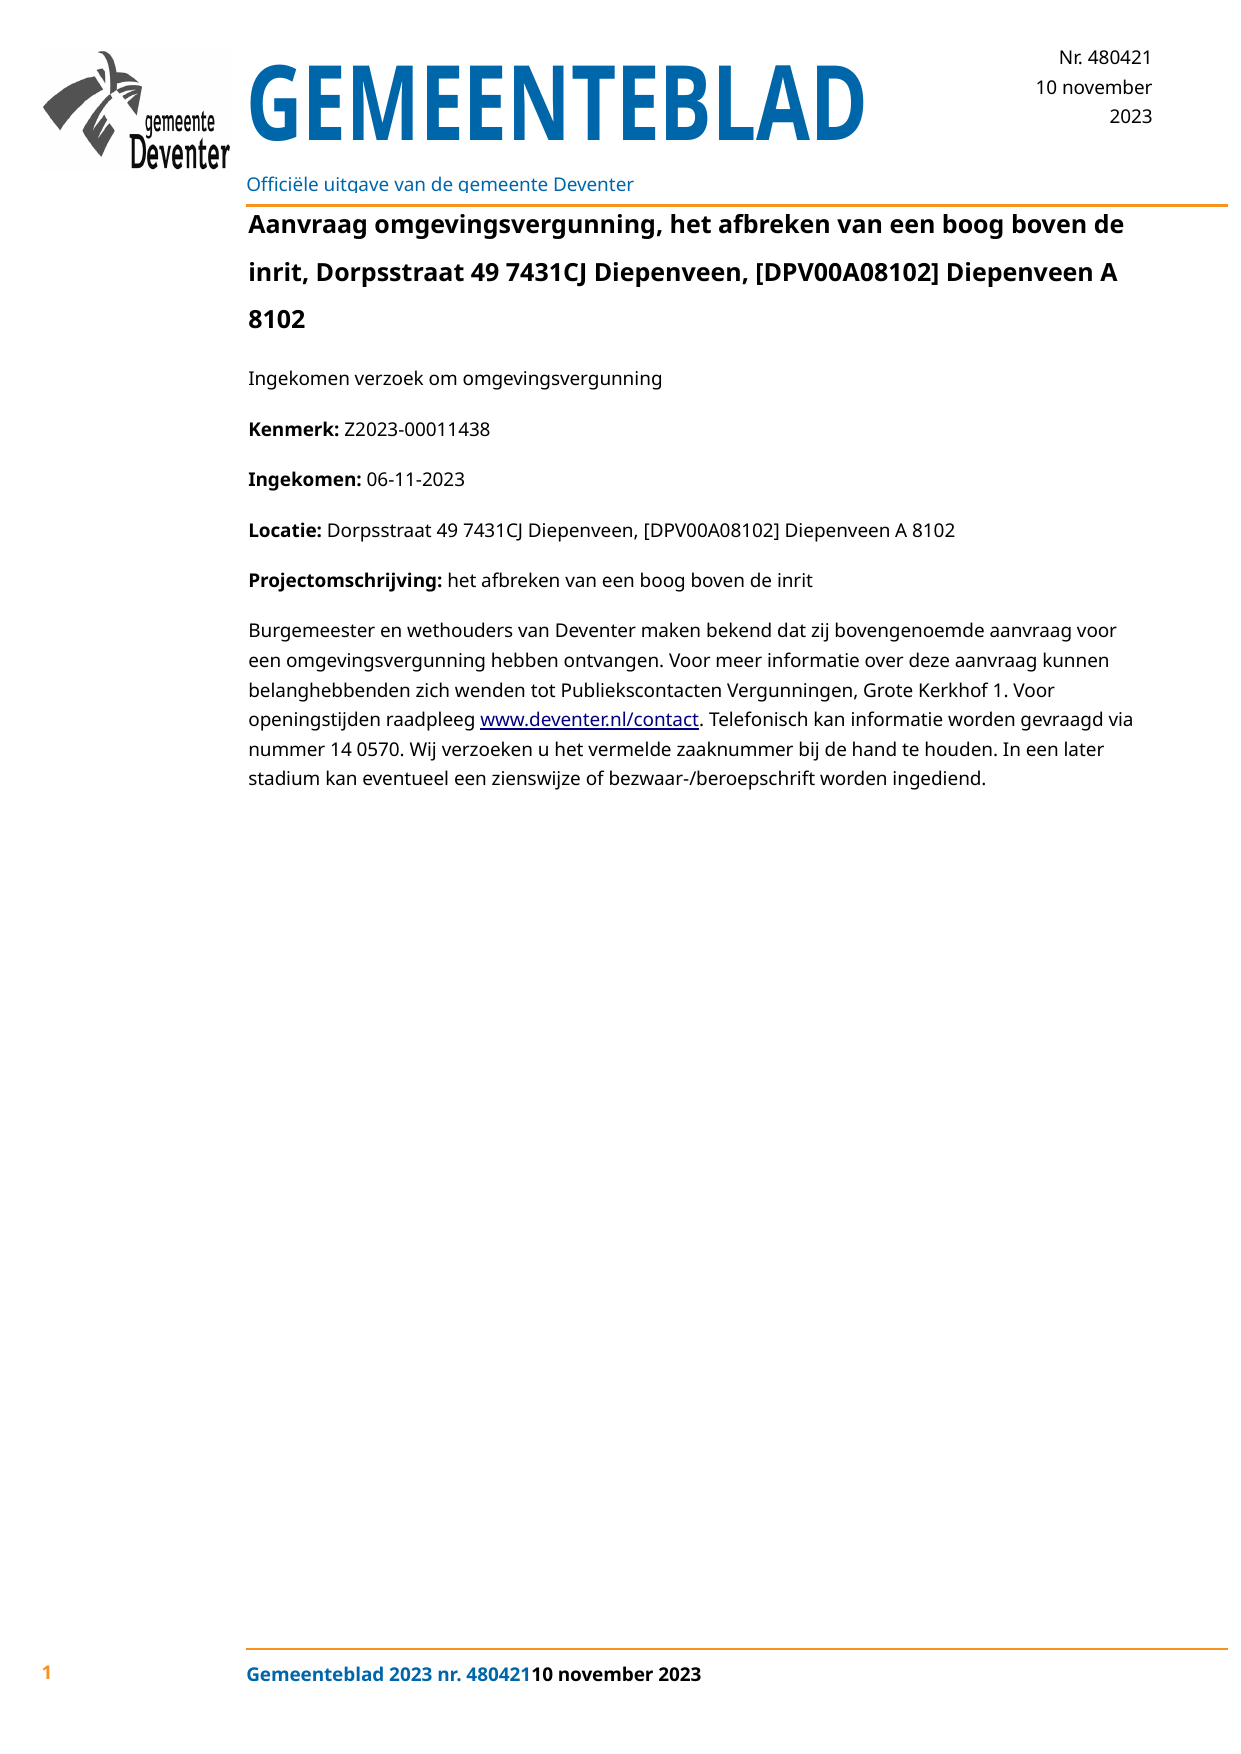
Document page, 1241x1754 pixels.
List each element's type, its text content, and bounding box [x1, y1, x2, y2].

text Ingekomen: 06-11-2023 [248, 466, 1152, 492]
text Projectomschrijving: het afbreken van een boog boven de inrit [248, 567, 1152, 593]
text Locatie: Dorpsstraat 49 7431CJ Diepenveen, [DPV00A08102] Diepenveen A 8102 [248, 517, 1152, 542]
text Kenmerk: Z2023-00011438 [248, 416, 1152, 442]
text Aanvraag omgevingsvergunning, het afbreken van een boog boven de inrit, Dorpsstraat 49 7431CJ Diepenveen, [DPV00A08102] Diepenveen A 8102 [248, 207, 1152, 336]
picture [41, 47, 231, 172]
text Ingekomen verzoek om omgevingsvergunning [248, 366, 1152, 391]
text Burgemeester en wethouders van Deventer maken bekend dat zij bovengenoemde aanvraag voor een omgevingsvergunning hebben ontvangen. Voor meer informatie over deze aanvraag kunnen belanghebbenden zich wenden tot Publiekscontacten Vergunningen, Grote Kerkhof 1. Voor openingstijden raadpleeg www.deventer.nl/contact. Telefonisch kan informatie worden gevraagd via nummer 14 0570. Wij verzoeken u het vermelde zaaknummer bij de hand te houden. In een later stadium kan eventueel een zienswijze of bezwaar-/beroepschrift worden ingediend. [248, 618, 1152, 791]
